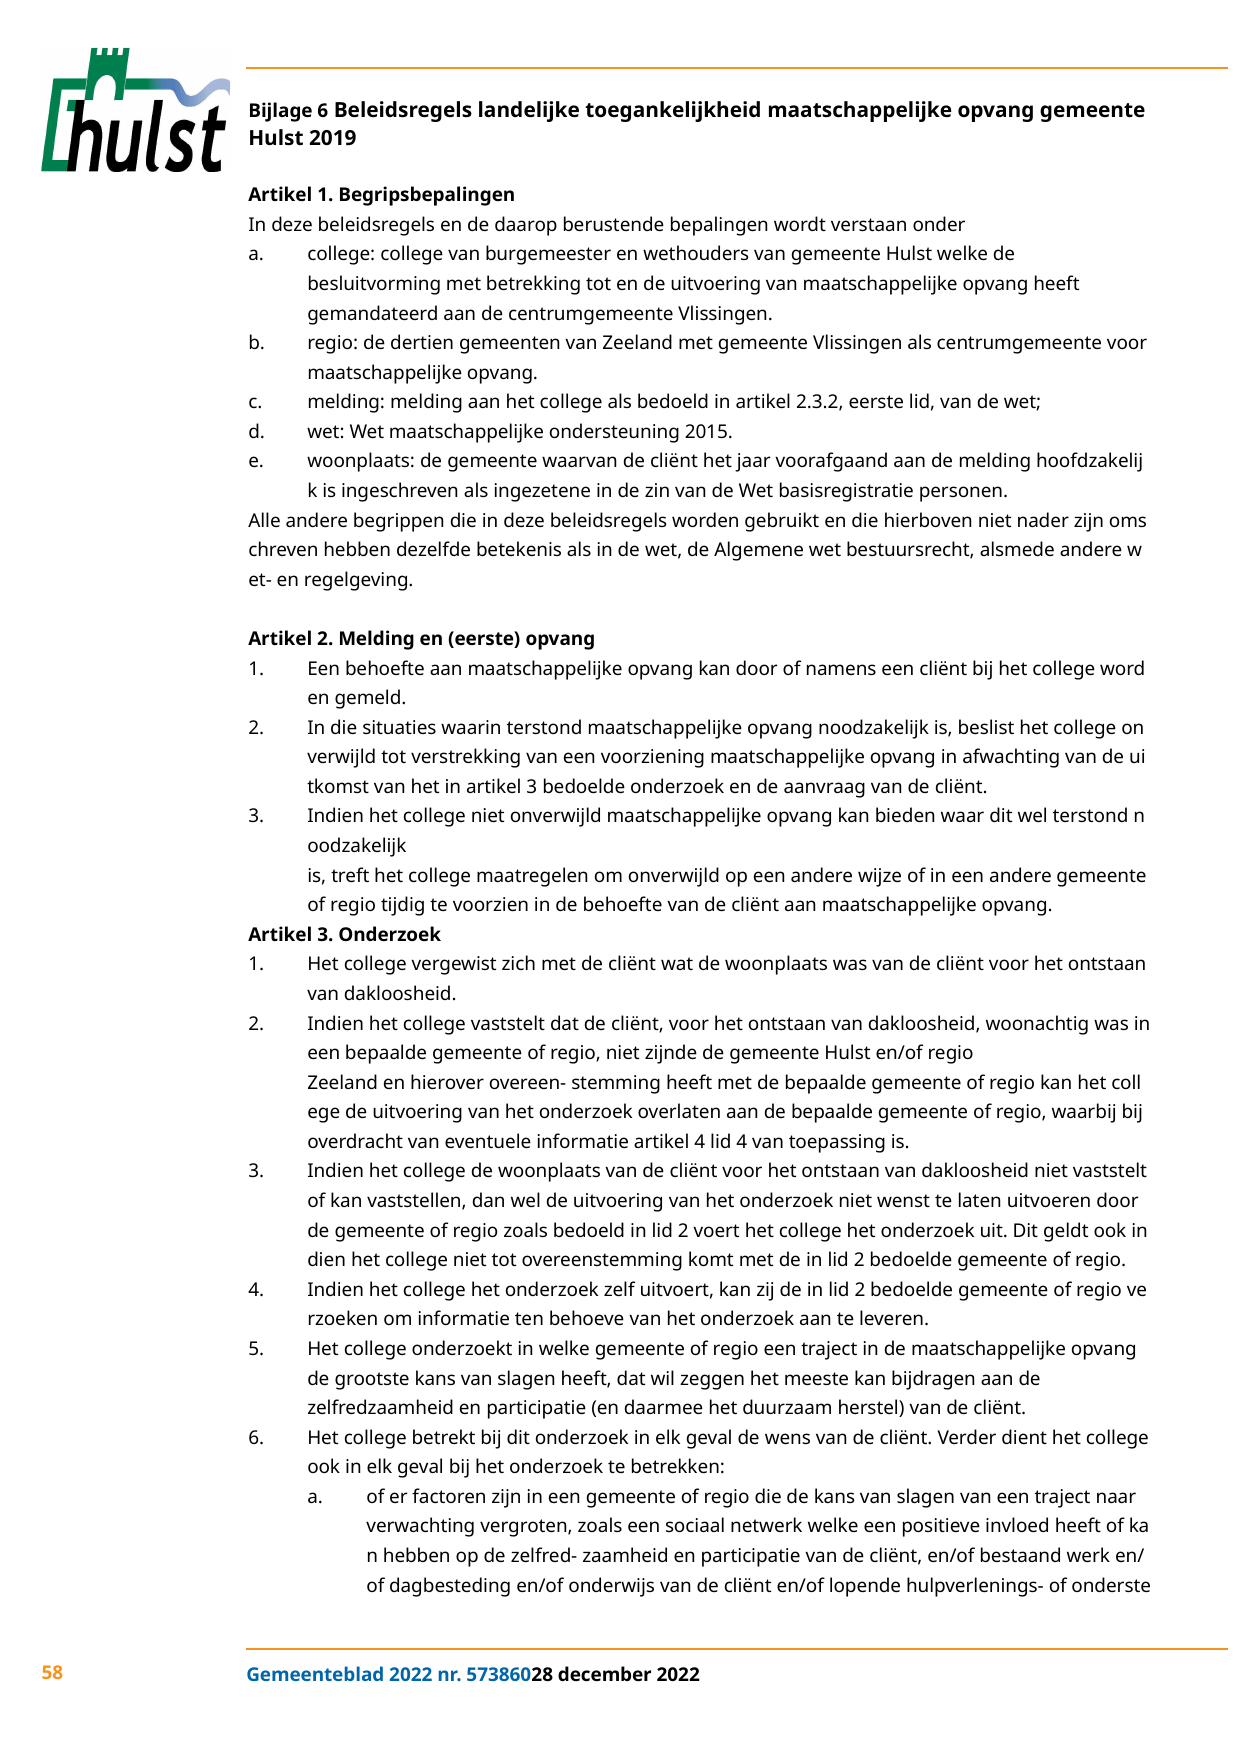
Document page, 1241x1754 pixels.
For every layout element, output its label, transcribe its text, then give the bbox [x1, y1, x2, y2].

text Bijlage 6 Beleidsregels landelijke toegankelijkheid maatschappelijke opvang gemeente Hulst 2019 [248, 95, 1152, 152]
list Het college onderzoekt in welke gemeente of regio een traject in de maatschappelijke opvang de grootste kans van slagen heeft, dat wil zeggen het meeste kan bijdragen aan de zelfredzaamheid en participatie (en daarmee het duurzaam herstel) van de cliënt. [248, 1335, 1152, 1420]
text Artikel 3. Onderzoek [248, 921, 1152, 947]
list college: college van burgemeester en wethouders van gemeente Hulst welke de besluitvorming met betrekking tot en de uitvoering van maatschappelijke opvang heeft gemandateerd aan de centrumgemeente Vlissingen. [248, 241, 1152, 325]
list Het college vergewist zich met de cliënt wat de woonplaats was van de cliënt voor het ontstaan van dakloosheid. [248, 951, 1152, 1006]
text Artikel 1. Begripsbepalingen [248, 181, 1152, 207]
picture [41, 47, 231, 172]
list wet: Wet maatschappelijke ondersteuning 2015. [248, 418, 1152, 444]
list Indien het college vaststelt dat de cliënt, voor het ontstaan van dakloosheid, woonachtig was in een bepaalde gemeente of regio, niet zijnde de gemeente Hulst en/of regio Zeeland en hierover overeen- stemming heeft met de bepaalde gemeente of regio kan het college de uitvoering van het onderzoek overlaten aan de bepaalde gemeente of regio, waarbij bij overdracht van eventuele informatie artikel 4 lid 4 van toepassing is. [248, 1010, 1152, 1154]
list Een behoefte aan maatschappelijke opvang kan door of namens een cliënt bij het college worden gemeld. [248, 655, 1152, 710]
list Indien het college de woonplaats van de cliënt voor het ontstaan van dakloosheid niet vaststelt of kan vaststellen, dan wel de uitvoering van het onderzoek niet wenst te laten uitvoeren door de gemeente of regio zoals bedoeld in lid 2 voert het college het onderzoek uit. Dit geldt ook indien het college niet tot overeenstemming komt met de in lid 2 bedoelde gemeente of regio. [248, 1158, 1152, 1272]
text Artikel 2. Melding en (eerste) opvang [248, 625, 1152, 651]
list In die situaties waarin terstond maatschappelijke opvang noodzakelijk is, beslist het college onverwijld tot verstrekking van een voorziening maatschappelijke opvang in afwachting van de uitkomst van het in artikel 3 bedoelde onderzoek en de aanvraag van de cliënt. [248, 714, 1152, 799]
list melding: melding aan het college als bedoeld in artikel 2.3.2, eerste lid, van de wet; [248, 388, 1152, 414]
text Alle andere begrippen die in deze beleidsregels worden gebruikt en die hierboven niet nader zijn omschreven hebben dezelfde betekenis als in de wet, de Algemene wet bestuursrecht, alsmede andere wet- en regelgeving. [248, 507, 1152, 592]
text In deze beleidsregels en de daarop berustende bepalingen wordt verstaan onder [248, 211, 1152, 237]
list Indien het college het onderzoek zelf uitvoert, kan zij de in lid 2 bedoelde gemeente of regio verzoeken om informatie ten behoeve van het onderzoek aan te leveren. [248, 1276, 1152, 1331]
list woonplaats: de gemeente waarvan de cliënt het jaar voorafgaand aan de melding hoofdzakelijk is ingeschreven als ingezetene in de zin van de Wet basisregistratie personen. [248, 448, 1152, 503]
list Het college betrekt bij dit onderzoek in elk geval de wens van de cliënt. Verder dient het college ook in elk geval bij het onderzoek te betrekken: [248, 1424, 1152, 1479]
list Indien het college niet onverwijld maatschappelijke opvang kan bieden waar dit wel terstond noodzakelijk is, treft het college maatregelen om onverwijld op een andere wijze of in een andere gemeente of regio tijdig te voorzien in de behoefte van de cliënt aan maatschappelijke opvang. [248, 803, 1152, 917]
list regio: de dertien gemeenten van Zeeland met gemeente Vlissingen als centrumgemeente voor maatschappelijke opvang. [248, 329, 1152, 384]
list of er factoren zijn in een gemeente of regio die de kans van slagen van een traject naar verwachting vergroten, zoals een sociaal netwerk welke een positieve invloed heeft of kan hebben op de zelfred- zaamheid en participatie van de cliënt, en/of bestaand werk en/of dagbesteding en/of onderwijs van de cliënt en/of lopende hulpverlenings- of onderste [307, 1483, 1152, 1597]
